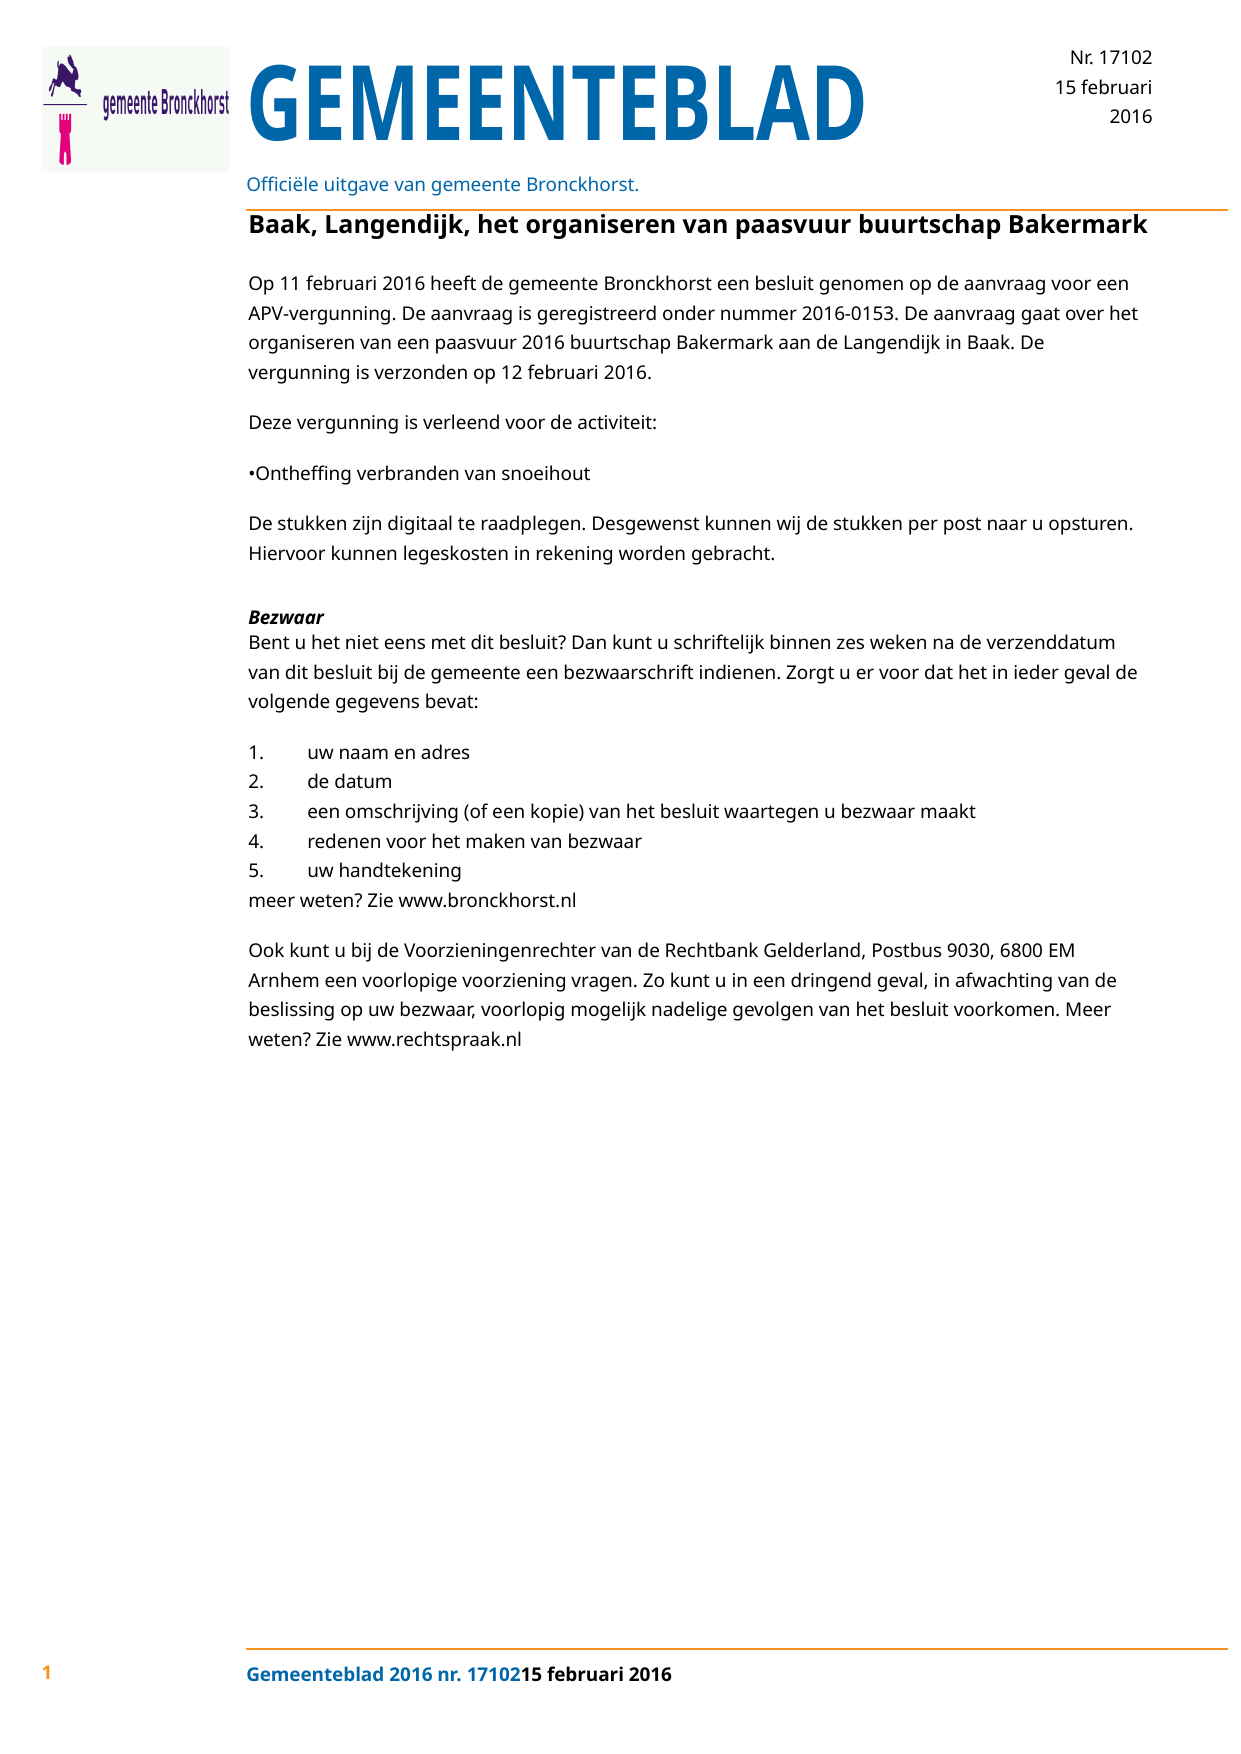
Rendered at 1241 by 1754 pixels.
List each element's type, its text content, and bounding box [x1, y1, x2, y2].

picture [41, 47, 231, 172]
text •Ontheffing verbranden van snoeihout [248, 460, 1152, 486]
list uw handtekening [248, 857, 1152, 883]
list redenen voor het maken van bezwaar [248, 828, 1152, 854]
text Op 11 februari 2016 heeft de gemeente Bronckhorst een besluit genomen op de aanvraag voor een APV-vergunning. De aanvraag is geregistreerd onder nummer 2016-0153. De aanvraag gaat over het organiseren van een paasvuur 2016 buurtschap Bakermark aan de Langendijk in Baak. De vergunning is verzonden op 12 februari 2016. [248, 270, 1152, 385]
text Deze vergunning is verleend voor de activiteit: [248, 409, 1152, 435]
text Bent u het niet eens met dit besluit? Dan kunt u schriftelijk binnen zes weken na de verzenddatum van dit besluit bij de gemeente een bezwaarschrift indienen. Zorgt u er voor dat het in ieder geval de volgende gegevens bevat: [248, 629, 1152, 714]
list uw naam en adres [248, 739, 1152, 765]
text Ook kunt u bij de Voorzieningenrechter van de Rechtbank Gelderland, Postbus 9030, 6800 EM Arnhem een voorlopige voorziening vragen. Zo kunt u in een dringend geval, in afwachting van de beslissing op uw bezwaar, voorlopig mogelijk nadelige gevolgen van het besluit voorkomen. Meer weten? Zie www.rechtspraak.nl [248, 937, 1152, 1052]
text Bezwaar [248, 604, 1152, 629]
text Baak, Langendijk, het organiseren van paasvuur buurtschap Bakermark [248, 211, 1152, 241]
list een omschrijving (of een kopie) van het besluit waartegen u bezwaar maakt [248, 798, 1152, 824]
text De stukken zijn digitaal te raadplegen. Desgewenst kunnen wij de stukken per post naar u opsturen. Hiervoor kunnen legeskosten in rekening worden gebracht. [248, 510, 1152, 566]
text meer weten? Zie www.bronckhorst.nl [248, 887, 1152, 913]
list de datum [248, 769, 1152, 794]
